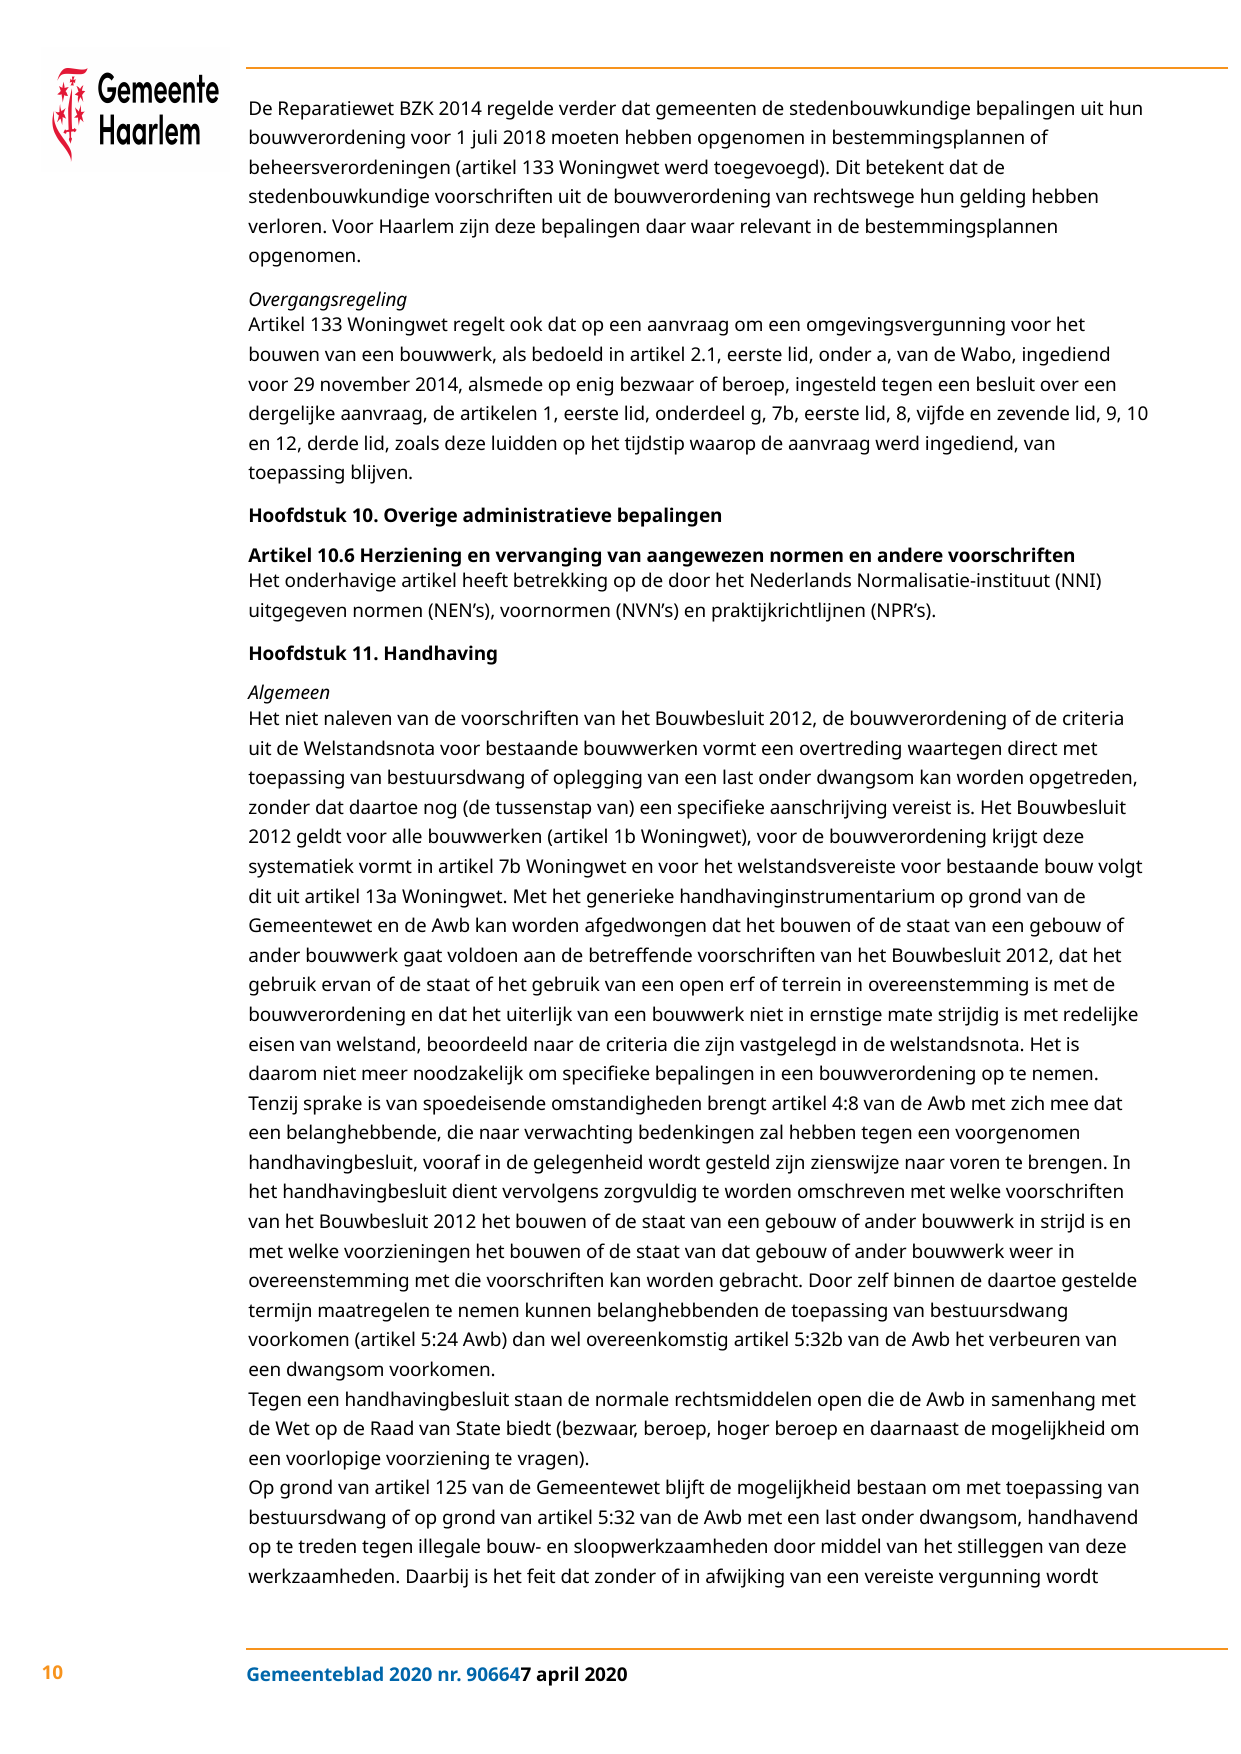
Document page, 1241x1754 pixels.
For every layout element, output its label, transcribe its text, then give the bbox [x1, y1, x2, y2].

text Tenzij sprake is van spoedeisende omstandigheden brengt artikel 4:8 van de Awb met zich mee dat een belanghebbende, die naar verwachting bedenkingen zal hebben tegen een voorgenomen handhavingbesluit, vooraf in de gelegenheid wordt gesteld zijn zienswijze naar voren te brengen. In het handhavingbesluit dient vervolgens zorgvuldig te worden omschreven met welke voorschriften van het Bouwbesluit 2012 het bouwen of de staat van een gebouw of ander bouwwerk in strijd is en met welke voorzieningen het bouwen of de staat van dat gebouw of ander bouwwerk weer in overeenstemming met die voorschriften kan worden gebracht. Door zelf binnen de daartoe gestelde termijn maatregelen te nemen kunnen belanghebbenden de toepassing van bestuursdwang voorkomen (artikel 5:24 Awb) dan wel overeenkomstig artikel 5:32b van de Awb het verbeuren van een dwangsom voorkomen. [248, 1090, 1152, 1382]
text Algemeen [248, 679, 1152, 705]
text Tegen een handhavingbesluit staan de normale rechtsmiddelen open die de Awb in samenhang met de Wet op de Raad van State biedt (bezwaar, beroep, hoger beroep en daarnaast de mogelijkheid om een voorlopige voorziening te vragen). [248, 1386, 1152, 1471]
text Hoofdstuk 11. Handhaving [248, 640, 1152, 666]
text Artikel 133 Woningwet regelt ook dat op een aanvraag om een omgevingsvergunning voor het bouwen van een bouwwerk, als bedoeld in artikel 2.1, eerste lid, onder a, van de Wabo, ingediend voor 29 november 2014, alsmede op enig bezwaar of beroep, ingesteld tegen een besluit over een dergelijke aanvraag, de artikelen 1, eerste lid, onderdeel g, 7b, eerste lid, 8, vijfde en zevende lid, 9, 10 en 12, derde lid, zoals deze luidden op het tijdstip waarop de aanvraag werd ingediend, van toepassing blijven. [248, 312, 1152, 485]
text Hoofdstuk 10. Overige administratieve bepalingen [248, 503, 1152, 528]
picture [41, 47, 231, 172]
text Het onderhavige artikel heeft betrekking op de door het Nederlands Normalisatie-instituut (NNI) uitgegeven normen (NEN’s), voornormen (NVN’s) en praktijkrichtlijnen (NPR’s). [248, 568, 1152, 623]
text Artikel 10.6 Herziening en vervanging van aangewezen normen en andere voorschriften [248, 542, 1152, 568]
text Het niet naleven van de voorschriften van het Bouwbesluit 2012, de bouwverordening of de criteria uit de Welstandsnota voor bestaande bouwwerken vormt een overtreding waartegen direct met toepassing van bestuursdwang of oplegging van een last onder dwangsom kan worden opgetreden, zonder dat daartoe nog (de tussenstap van) een specifieke aanschrijving vereist is. Het Bouwbesluit 2012 geldt voor alle bouwwerken (artikel 1b Woningwet), voor de bouwverordening krijgt deze systematiek vormt in artikel 7b Woningwet en voor het welstandsvereiste voor bestaande bouw volgt dit uit artikel 13a Woningwet. Met het generieke handhavinginstrumentarium op grond van de Gemeentewet en de Awb kan worden afgedwongen dat het bouwen of de staat van een gebouw of ander bouwwerk gaat voldoen aan de betreffende voorschriften van het Bouwbesluit 2012, dat het gebruik ervan of de staat of het gebruik van een open erf of terrein in overeenstemming is met de bouwverordening en dat het uiterlijk van een bouwwerk niet in ernstige mate strijdig is met redelijke eisen van welstand, beoordeeld naar de criteria die zijn vastgelegd in de welstandsnota. Het is daarom niet meer noodzakelijk om specifieke bepalingen in een bouwverordening op te nemen. [248, 705, 1152, 1086]
text De Reparatiewet BZK 2014 regelde verder dat gemeenten de stedenbouwkundige bepalingen uit hun bouwverordening voor 1 juli 2018 moeten hebben opgenomen in bestemmingsplannen of beheersverordeningen (artikel 133 Woningwet werd toegevoegd). Dit betekent dat de stedenbouwkundige voorschriften uit de bouwverordening van rechtswege hun gelding hebben verloren. Voor Haarlem zijn deze bepalingen daar waar relevant in de bestemmingsplannen opgenomen. [248, 95, 1152, 268]
text Op grond van artikel 125 van de Gemeentewet blijft de mogelijkheid bestaan om met toepassing van bestuursdwang of op grond van artikel 5:32 van de Awb met een last onder dwangsom, handhavend op te treden tegen illegale bouw- en sloopwerkzaamheden door middel van het stilleggen van deze werkzaamheden. Daarbij is het feit dat zonder of in afwijking van een vereiste vergunning wordt [248, 1474, 1152, 1589]
text Overgangsregeling [248, 286, 1152, 312]
